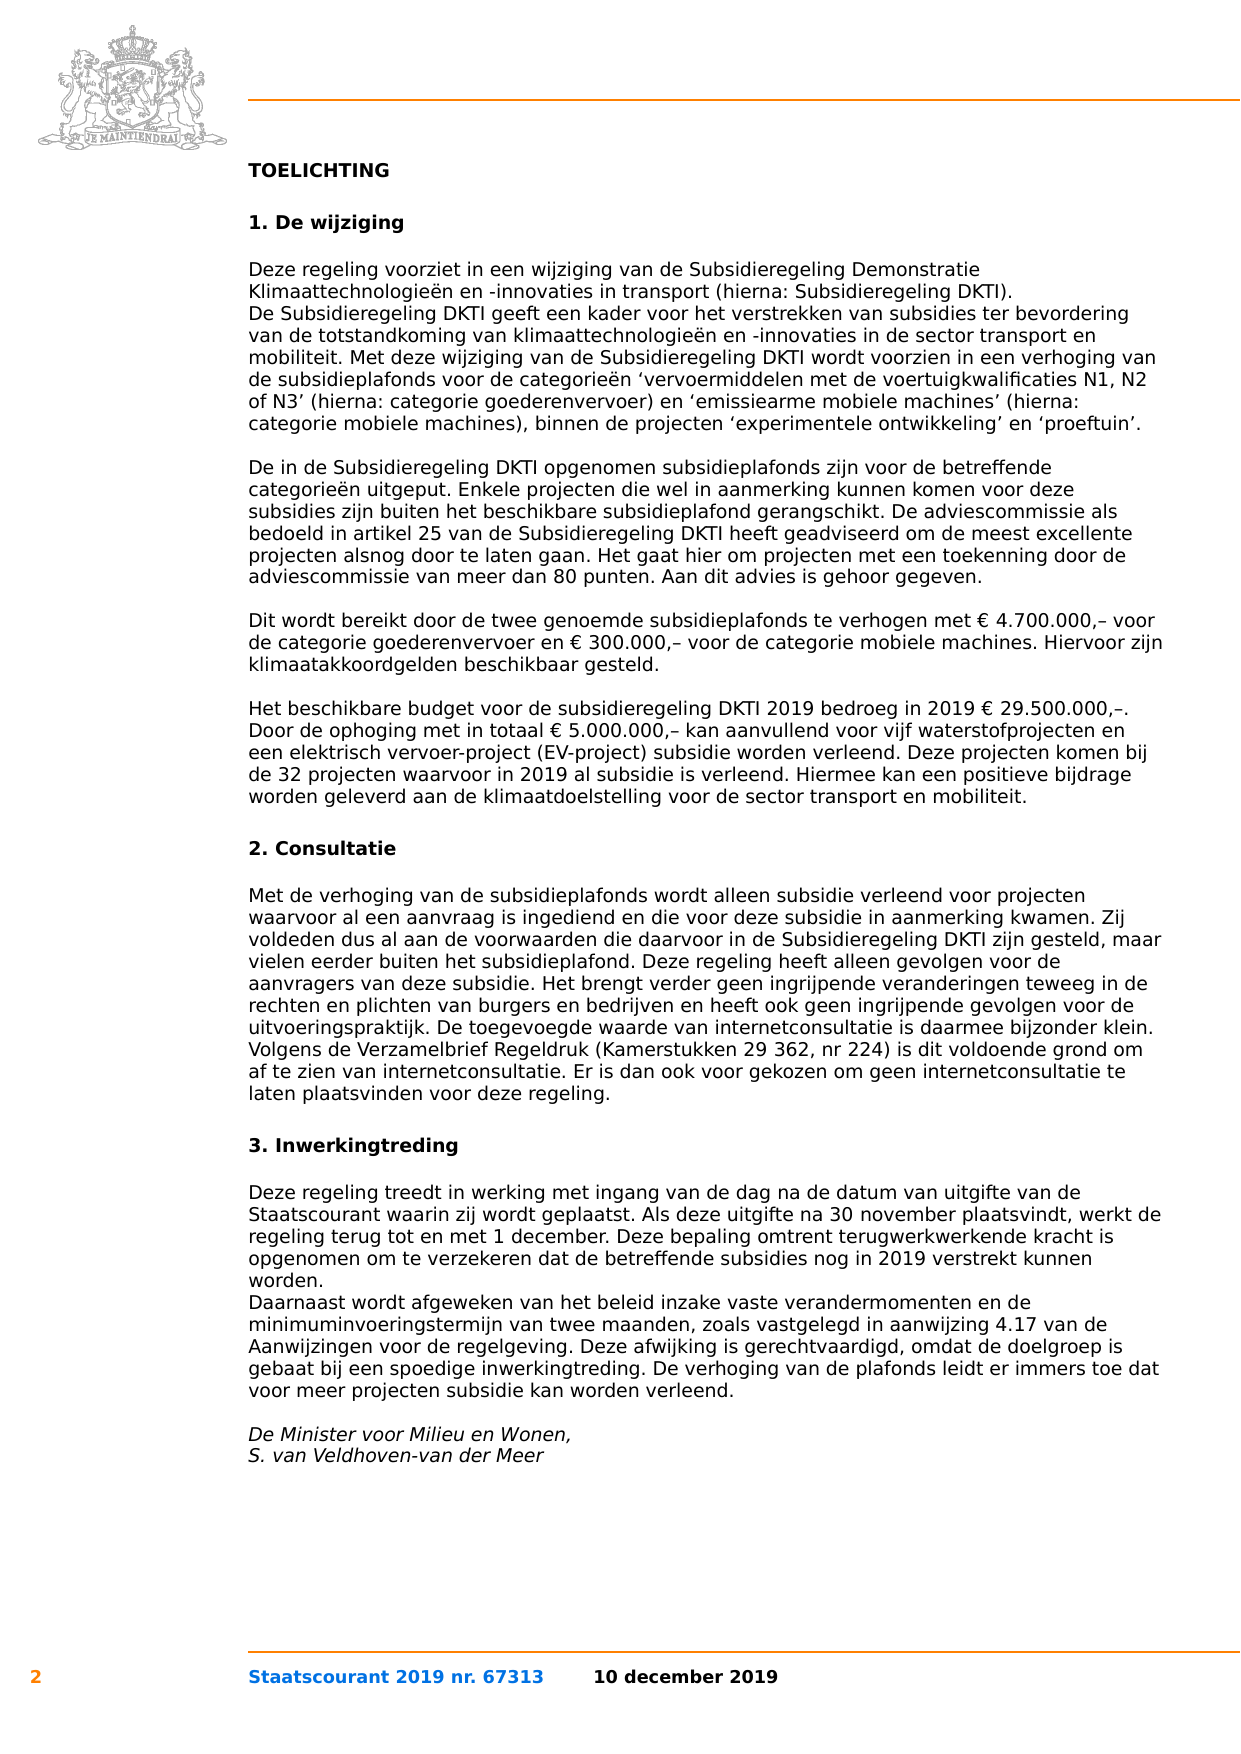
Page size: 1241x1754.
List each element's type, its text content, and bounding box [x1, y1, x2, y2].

text De Subsidieregeling DKTI geeft een kader voor het verstrekken van subsidies ter bevordering van de totstandkoming van klimaattechnologieën en -innovaties in de sector transport en mobiliteit. Met deze wijziging van de Subsidieregeling DKTI wordt voorzien in een verhoging van de subsidieplafonds voor de categorieën ‘vervoermiddelen met de voertuigkwalificaties N1, N2 of N3’ (hierna: categorie goederenvervoer) en ‘emissiearme mobiele machines’ (hierna: categorie mobiele machines), binnen de projecten ‘experimentele ontwikkeling’ en ‘proeftuin’. [248, 303, 1163, 435]
text De Minister voor Milieu en Wonen, S. van Veldhoven-van der Meer [248, 1423, 1163, 1467]
text Met de verhoging van de subsidieplafonds wordt alleen subsidie verleend voor projecten waarvoor al een aanvraag is ingediend en die voor deze subsidie in aanmerking kwamen. Zij voldeden dus al aan de voorwaarden die daarvoor in de Subsidieregeling DKTI zijn gesteld, maar vielen eerder buiten het subsidieplafond. Deze regeling heeft alleen gevolgen voor de aanvragers van deze subsidie. Het brengt verder geen ingrijpende veranderingen teweeg in de rechten en plichten van burgers en bedrijven en heeft ook geen ingrijpende gevolgen voor de uitvoeringspraktijk. De toegevoegde waarde van internetconsultatie is daarmee bijzonder klein. Volgens de Verzamelbrief Regeldruk (Kamerstukken 29 362, nr 224) is dit voldoende grond om af te zien van internetconsultatie. Er is dan ook voor gekozen om geen internetconsultatie te laten plaatsvinden voor deze regeling. [248, 885, 1163, 1105]
picture [38, 25, 227, 150]
subtitle TOELICHTING [248, 160, 1163, 182]
text Deze regeling treedt in werking met ingang van de dag na de datum van uitgifte van de Staatscourant waarin zij wordt geplaatst. Als deze uitgifte na 30 november plaatsvindt, werkt de regeling terug tot en met 1 december. Deze bepaling omtrent terugwerkwerkende kracht is opgenomen om te verzekeren dat de betreffende subsidies nog in 2019 verstrekt kunnen worden. [248, 1182, 1163, 1292]
text Dit wordt bereikt door de twee genoemde subsidieplafonds te verhogen met € 4.700.000,– voor de categorie goederenvervoer en € 300.000,– voor de categorie mobiele machines. Hiervoor zijn klimaatakkoordgelden beschikbaar gesteld. [248, 610, 1163, 676]
text Het beschikbare budget voor de subsidieregeling DKTI 2019 bedroeg in 2019 € 29.500.000,–. Door de ophoging met in totaal € 5.000.000,– kan aanvullend voor vijf waterstofprojecten en een elektrisch vervoer-project (EV-project) subsidie worden verleend. Deze projecten komen bij de 32 projecten waarvoor in 2019 al subsidie is verleend. Hiermee kan een positieve bijdrage worden geleverd aan de klimaatdoelstelling voor de sector transport en mobiliteit. [248, 698, 1163, 808]
subtitle 2. Consultatie [248, 838, 1163, 860]
text Daarnaast wordt afgeweken van het beleid inzake vaste verandermomenten en de minimuminvoeringstermijn van twee maanden, zoals vastgelegd in aanwijzing 4.17 van de Aanwijzingen voor de regelgeving. Deze afwijking is gerechtvaardigd, omdat de doelgroep is gebaat bij een spoedige inwerkingtreding. De verhoging van de plafonds leidt er immers toe dat voor meer projecten subsidie kan worden verleend. [248, 1292, 1163, 1402]
text De in de Subsidieregeling DKTI opgenomen subsidieplafonds zijn voor de betreffende categorieën uitgeput. Enkele projecten die wel in aanmerking kunnen komen voor deze subsidies zijn buiten het beschikbare subsidieplafond gerangschikt. De adviescommissie als bedoeld in artikel 25 van de Subsidieregeling DKTI heeft geadviseerd om de meest excellente projecten alsnog door te laten gaan. Het gaat hier om projecten met een toekenning door de adviescommissie van meer dan 80 punten. Aan dit advies is gehoor gegeven. [248, 457, 1163, 588]
text Deze regeling voorziet in een wijziging van de Subsidieregeling Demonstratie Klimaattechnologieën en -innovaties in transport (hierna: Subsidieregeling DKTI). [248, 259, 1163, 303]
subtitle 3. Inwerkingtreding [248, 1135, 1163, 1157]
subtitle 1. De wijziging [248, 212, 1163, 234]
